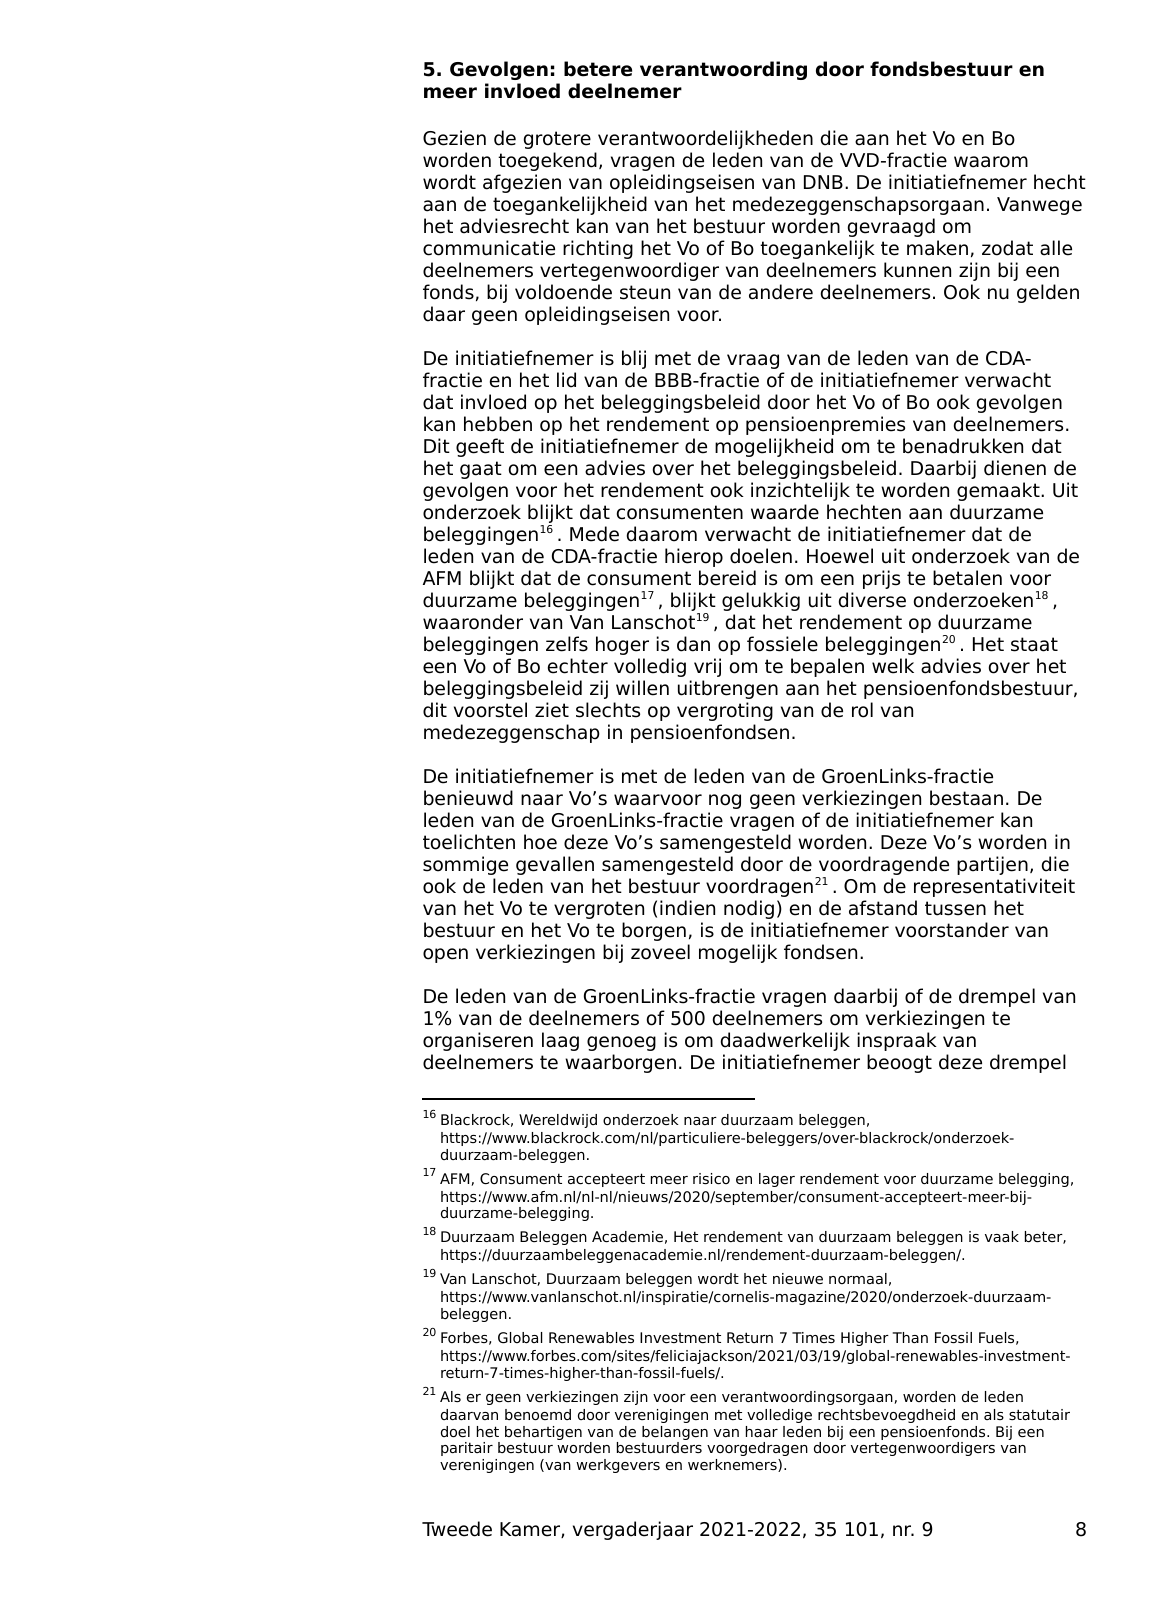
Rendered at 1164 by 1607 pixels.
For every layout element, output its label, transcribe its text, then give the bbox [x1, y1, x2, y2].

text Blackrock, Wereldwijd onderzoek naar duurzaam beleggen, https://www.blackrock.com/nl/particuliere-beleggers/over-blackrock/onderzoek-duurzaam-beleggen. [422, 1108, 1087, 1164]
text Duurzaam Beleggen Academie, Het rendement van duurzaam beleggen is vaak beter, https://duurzaambeleggenacademie.nl/rendement-duurzaam-beleggen/. [422, 1225, 1087, 1264]
text De initiatiefnemer is met de leden van de GroenLinks-fractie benieuwd naar Vo’s waarvoor nog geen verkiezingen bestaan. De leden van de GroenLinks-fractie vragen of de initiatiefnemer kan toelichten hoe deze Vo’s samengesteld worden. Deze Vo’s worden in sommige gevallen samengesteld door de voordragende partijen, die ook de leden van het bestuur voordragen. Om de representativiteit van het Vo te vergroten (indien nodig) en de afstand tussen het bestuur en het Vo te borgen, is de initiatiefnemer voorstander van open verkiezingen bij zoveel mogelijk fondsen. [422, 766, 1087, 964]
text Als er geen verkiezingen zijn voor een verantwoordingsorgaan, worden de leden daarvan benoemd door verenigingen met volledige rechtsbevoegdheid en als statutair doel het behartigen van de belangen van haar leden bij een pensioenfonds. Bij een paritair bestuur worden bestuurders voorgedragen door vertegenwoordigers van verenigingen (van werkgevers en werknemers). [422, 1385, 1087, 1474]
subtitle 5. Gevolgen: betere verantwoording door fondsbestuur en meer invloed deelnemer [422, 59, 1087, 103]
text Van Lanschot, Duurzaam beleggen wordt het nieuwe normaal, https://www.vanlanschot.nl/inspiratie/cornelis-magazine/2020/onderzoek-duurzaam-beleggen. [422, 1267, 1087, 1323]
text AFM, Consument accepteert meer risico en lager rendement voor duurzame belegging, https://www.afm.nl/nl-nl/nieuws/2020/september/consument-accepteert-meer-bij-duurzame-belegging. [422, 1167, 1087, 1222]
text Forbes, Global Renewables Investment Return 7 Times Higher Than Fossil Fuels, https://www.forbes.com/sites/feliciajackson/2021/03/19/global-renewables-investment-return-7-times-higher-than-fossil-fuels/. [422, 1326, 1087, 1382]
text De leden van de GroenLinks-fractie vragen daarbij of de drempel van 1% van de deelnemers of 500 deelnemers om verkiezingen te organiseren laag genoeg is om daadwerkelijk inspraak van deelnemers te waarborgen. De initiatiefnemer beoogt deze drempel [422, 986, 1087, 1074]
text Gezien de grotere verantwoordelijkheden die aan het Vo en Bo worden toegekend, vragen de leden van de VVD-fractie waarom wordt afgezien van opleidingseisen van DNB. De initiatiefnemer hecht aan de toegankelijkheid van het medezeggenschapsorgaan. Vanwege het adviesrecht kan van het bestuur worden gevraagd om communicatie richting het Vo of Bo toegankelijk te maken, zodat alle deelnemers vertegenwoordiger van deelnemers kunnen zijn bij een fonds, bij voldoende steun van de andere deelnemers. Ook nu gelden daar geen opleidingseisen voor. [422, 128, 1087, 326]
text De initiatiefnemer is blij met de vraag van de leden van de CDA-fractie en het lid van de BBB-fractie of de initiatiefnemer verwacht dat invloed op het beleggingsbeleid door het Vo of Bo ook gevolgen kan hebben op het rendement op pensioenpremies van deelnemers. Dit geeft de initiatiefnemer de mogelijkheid om te benadrukken dat het gaat om een advies over het beleggingsbeleid. Daarbij dienen de gevolgen voor het rendement ook inzichtelijk te worden gemaakt. Uit onderzoek blijkt dat consumenten waarde hechten aan duurzame beleggingen. Mede daarom verwacht de initiatiefnemer dat de leden van de CDA-fractie hierop doelen. Hoewel uit onderzoek van de AFM blijkt dat de consument bereid is om een prijs te betalen voor duurzame beleggingen, blijkt gelukkig uit diverse onderzoeken, waaronder van Van Lanschot, dat het rendement op duurzame beleggingen zelfs hoger is dan op fossiele beleggingen. Het staat een Vo of Bo echter volledig vrij om te bepalen welk advies over het beleggingsbeleid zij willen uitbrengen aan het pensioenfondsbestuur, dit voorstel ziet slechts op vergroting van de rol van medezeggenschap in pensioenfondsen. [422, 348, 1087, 744]
